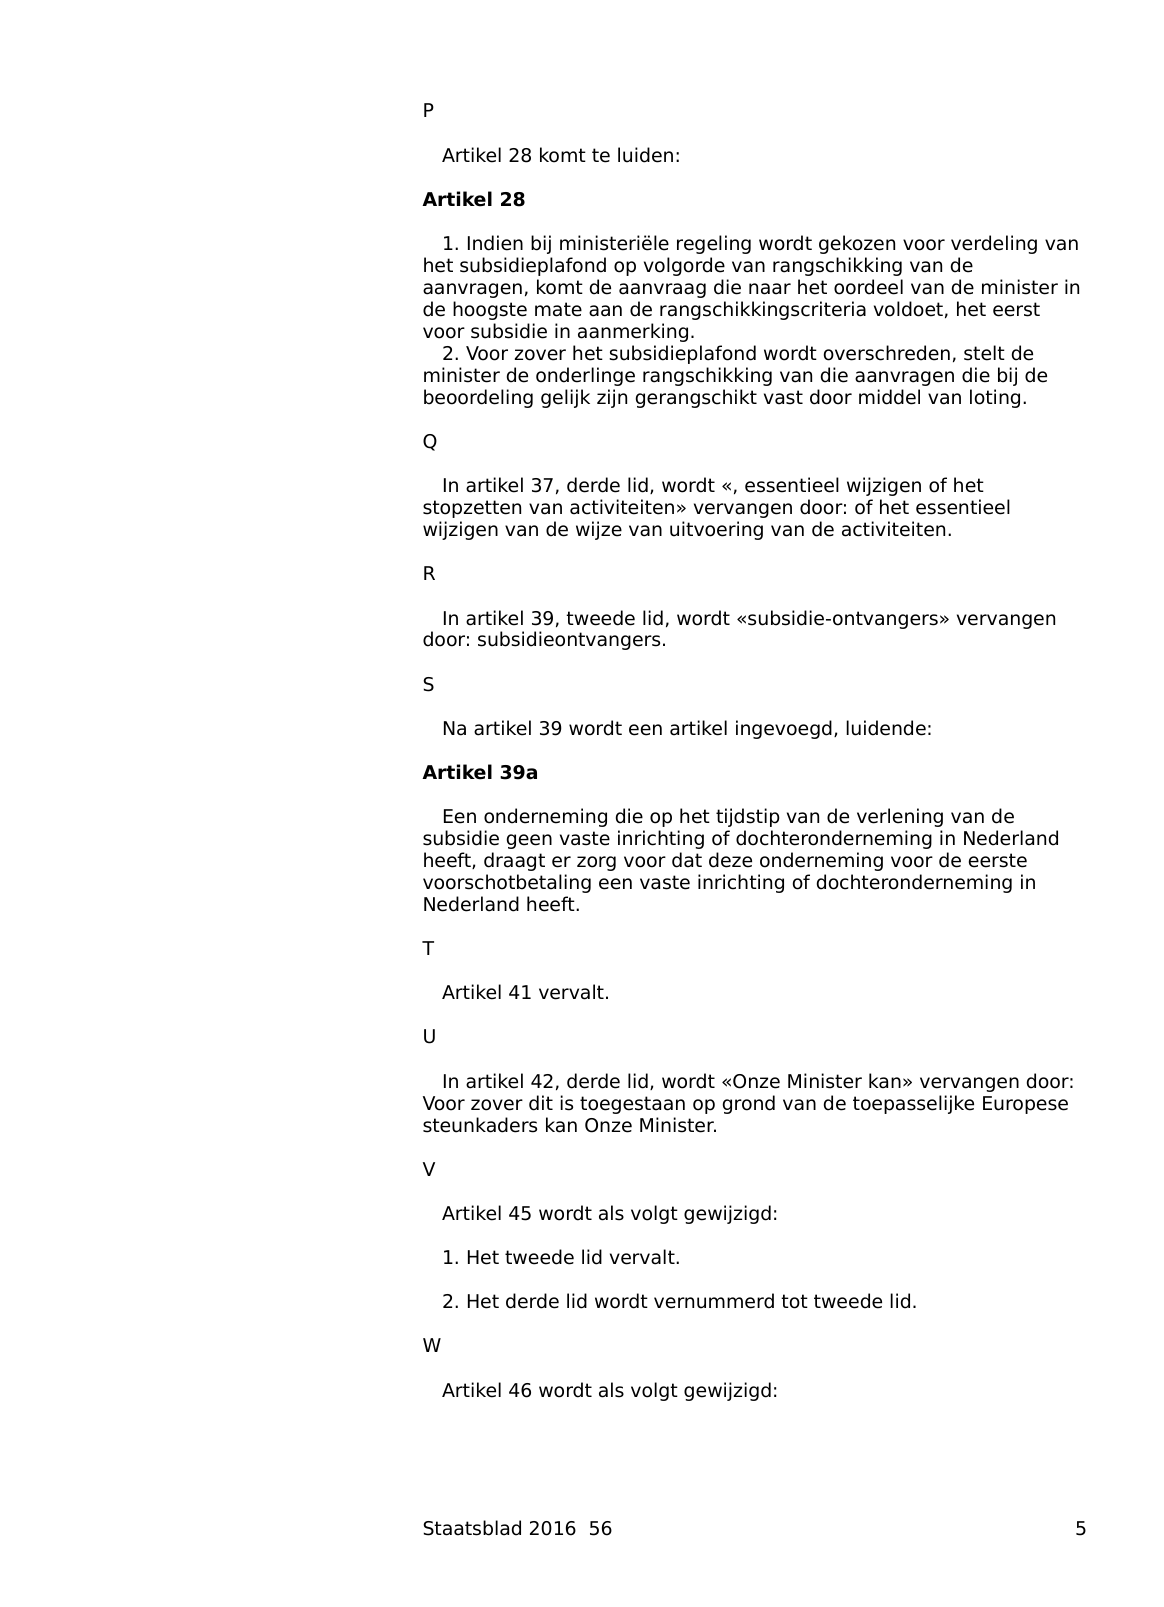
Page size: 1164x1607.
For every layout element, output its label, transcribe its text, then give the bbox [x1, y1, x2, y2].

text In artikel 42, derde lid, wordt «Onze Minister kan» vervangen door: Voor zover dit is toegestaan op grond van de toepasselijke Europese steunkaders kan Onze Minister. [422, 1071, 1087, 1137]
text Artikel 41 vervalt. [422, 982, 1087, 1004]
text 1. Indien bij ministeriële regeling wordt gekozen voor verdeling van het subsidieplafond op volgorde van rangschikking van de aanvragen, komt de aanvraag die naar het oordeel van de minister in de hoogste mate aan de rangschikkingscriteria voldoet, het eerst voor subsidie in aanmerking. [422, 233, 1087, 343]
text Na artikel 39 wordt een artikel ingevoegd, luidende: [422, 718, 1087, 740]
text T [422, 938, 1087, 960]
subtitle Artikel 28 [422, 189, 1087, 211]
text W [422, 1335, 1087, 1357]
text Een onderneming die op het tijdstip van de verlening van de subsidie geen vaste inrichting of dochteronderneming in Nederland heeft, draagt er zorg voor dat deze onderneming voor de eerste voorschotbetaling een vaste inrichting of dochteronderneming in Nederland heeft. [422, 806, 1087, 916]
text In artikel 37, derde lid, wordt «, essentieel wijzigen of het stopzetten van activiteiten» vervangen door: of het essentieel wijzigen van de wijze van uitvoering van de activiteiten. [422, 475, 1087, 541]
text 1. Het tweede lid vervalt. [422, 1247, 1087, 1269]
text Artikel 28 komt te luiden: [422, 144, 1087, 167]
text U [422, 1026, 1087, 1048]
text S [422, 673, 1087, 696]
text In artikel 39, tweede lid, wordt «subsidie-ontvangers» vervangen door: subsidieontvangers. [422, 607, 1087, 651]
text Artikel 46 wordt als volgt gewijzigd: [422, 1379, 1087, 1402]
text V [422, 1159, 1087, 1181]
text P [422, 100, 1087, 122]
text Q [422, 431, 1087, 453]
text 2. Voor zover het subsidieplafond wordt overschreden, stelt de minister de onderlinge rangschikking van die aanvragen die bij de beoordeling gelijk zijn gerangschikt vast door middel van loting. [422, 343, 1087, 409]
subtitle Artikel 39a [422, 762, 1087, 784]
text R [422, 563, 1087, 585]
text Artikel 45 wordt als volgt gewijzigd: [422, 1203, 1087, 1225]
text 2. Het derde lid wordt vernummerd tot tweede lid. [422, 1291, 1087, 1313]
